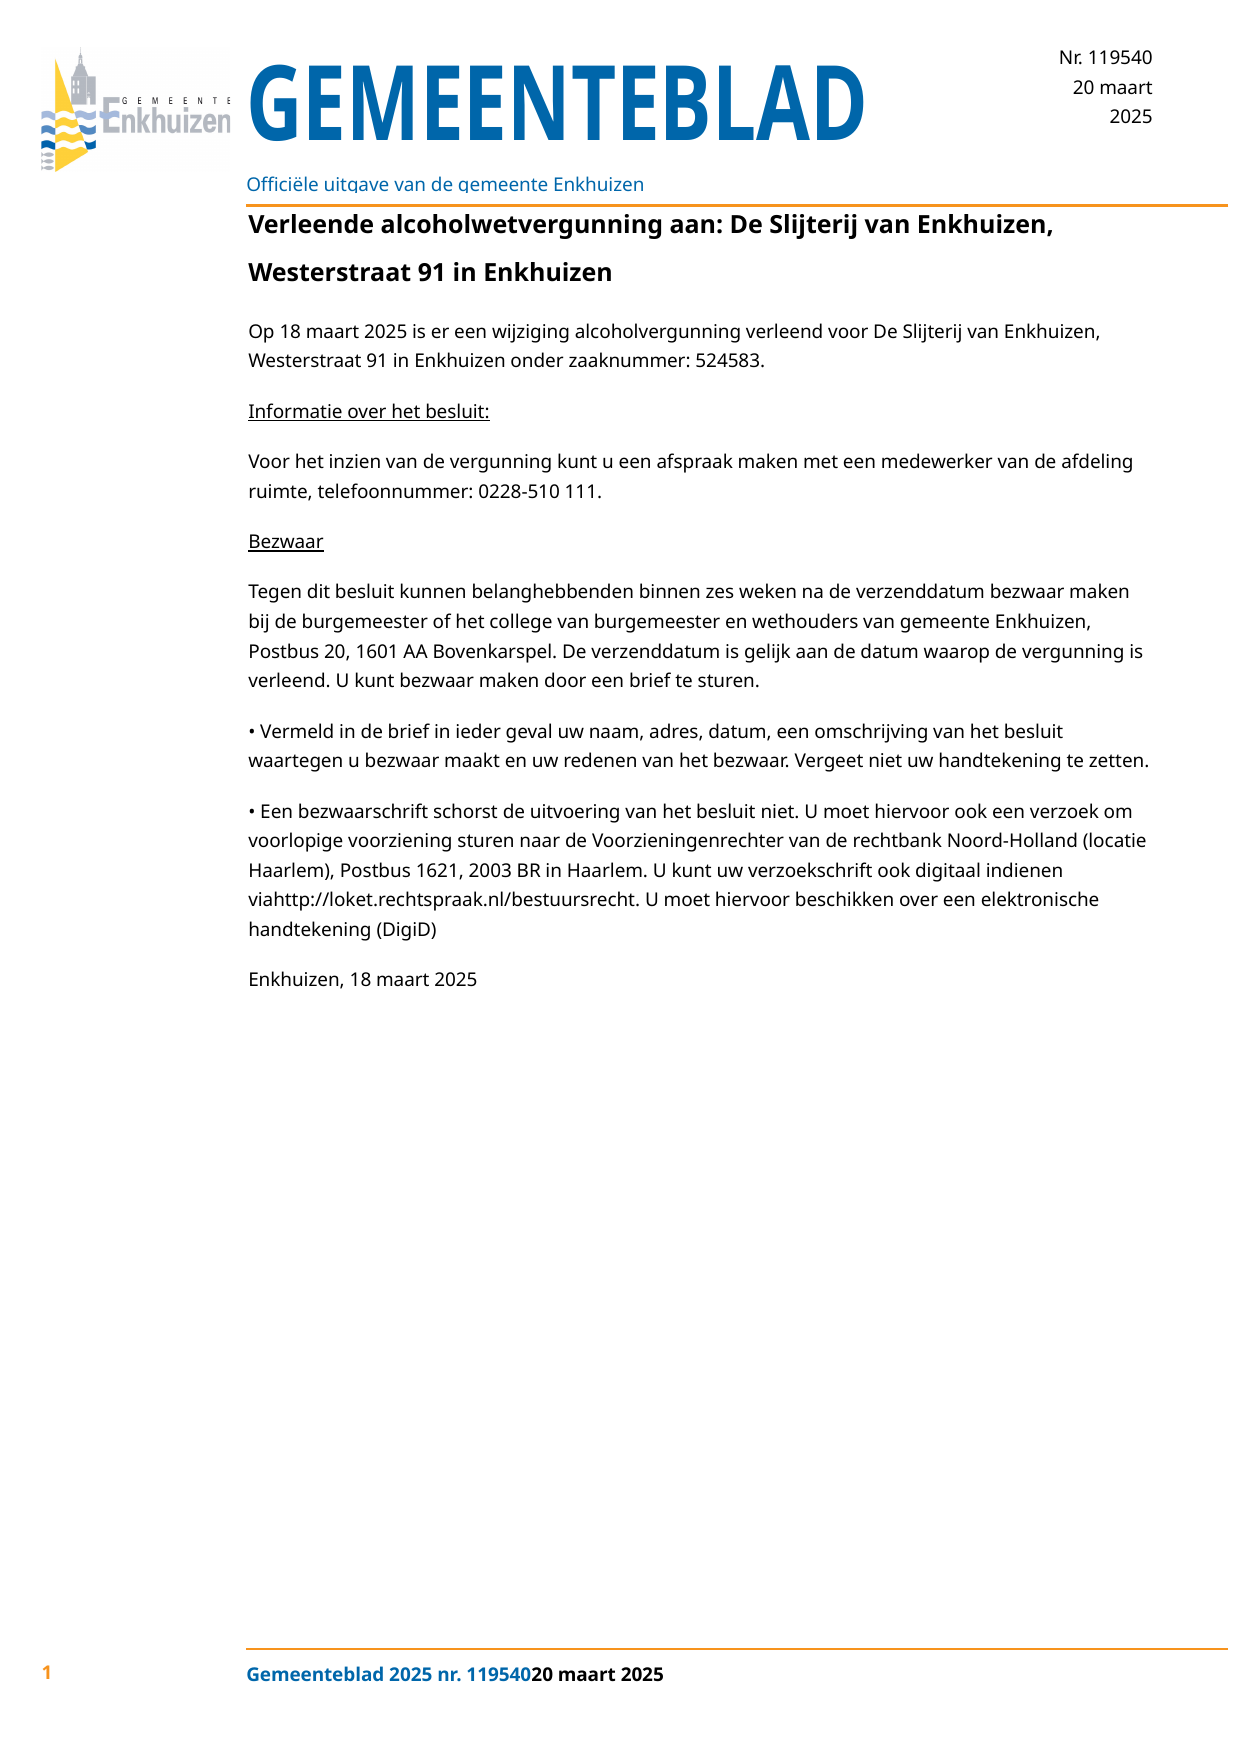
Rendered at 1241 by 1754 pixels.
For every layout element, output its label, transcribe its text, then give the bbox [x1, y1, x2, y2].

text Informatie over het besluit: [248, 398, 1152, 424]
text • Een bezwaarschrift schorst de uitvoering van het besluit niet. U moet hiervoor ook een verzoek om voorlopige voorziening sturen naar de Voorzieningenrechter van de rechtbank Noord-Holland (locatie Haarlem), Postbus 1621, 2003 BR in Haarlem. U kunt uw verzoekschrift ook digitaal indienen viahttp://loket.rechtspraak.nl/bestuursrecht. U moet hiervoor beschikken over een elektronische handtekening (DigiD) [248, 798, 1152, 942]
text • Vermeld in de brief in ieder geval uw naam, adres, datum, een omschrijving van het besluit waartegen u bezwaar maakt en uw redenen van het bezwaar. Vergeet niet uw handtekening te zetten. [248, 718, 1152, 773]
picture [41, 47, 231, 172]
text Verleende alcoholwetvergunning aan: De Slijterij van Enkhuizen, Westerstraat 91 in Enkhuizen [248, 207, 1152, 288]
text Enkhuizen, 18 maart 2025 [248, 967, 1152, 992]
text Tegen dit besluit kunnen belanghebbenden binnen zes weken na de verzenddatum bezwaar maken bij de burgemeester of het college van burgemeester en wethouders van gemeente Enkhuizen, Postbus 20, 1601 AA Bovenkarspel. De verzenddatum is gelijk aan de datum waarop de vergunning is verleend. U kunt bezwaar maken door een brief te sturen. [248, 579, 1152, 693]
text Op 18 maart 2025 is er een wijziging alcoholvergunning verleend voor De Slijterij van Enkhuizen, Westerstraat 91 in Enkhuizen onder zaaknummer: 524583. [248, 318, 1152, 373]
text Voor het inzien van de vergunning kunt u een afspraak maken met een medewerker van de afdeling ruimte, telefoonnummer: 0228-510 111. [248, 448, 1152, 504]
text Bezwaar [248, 528, 1152, 554]
